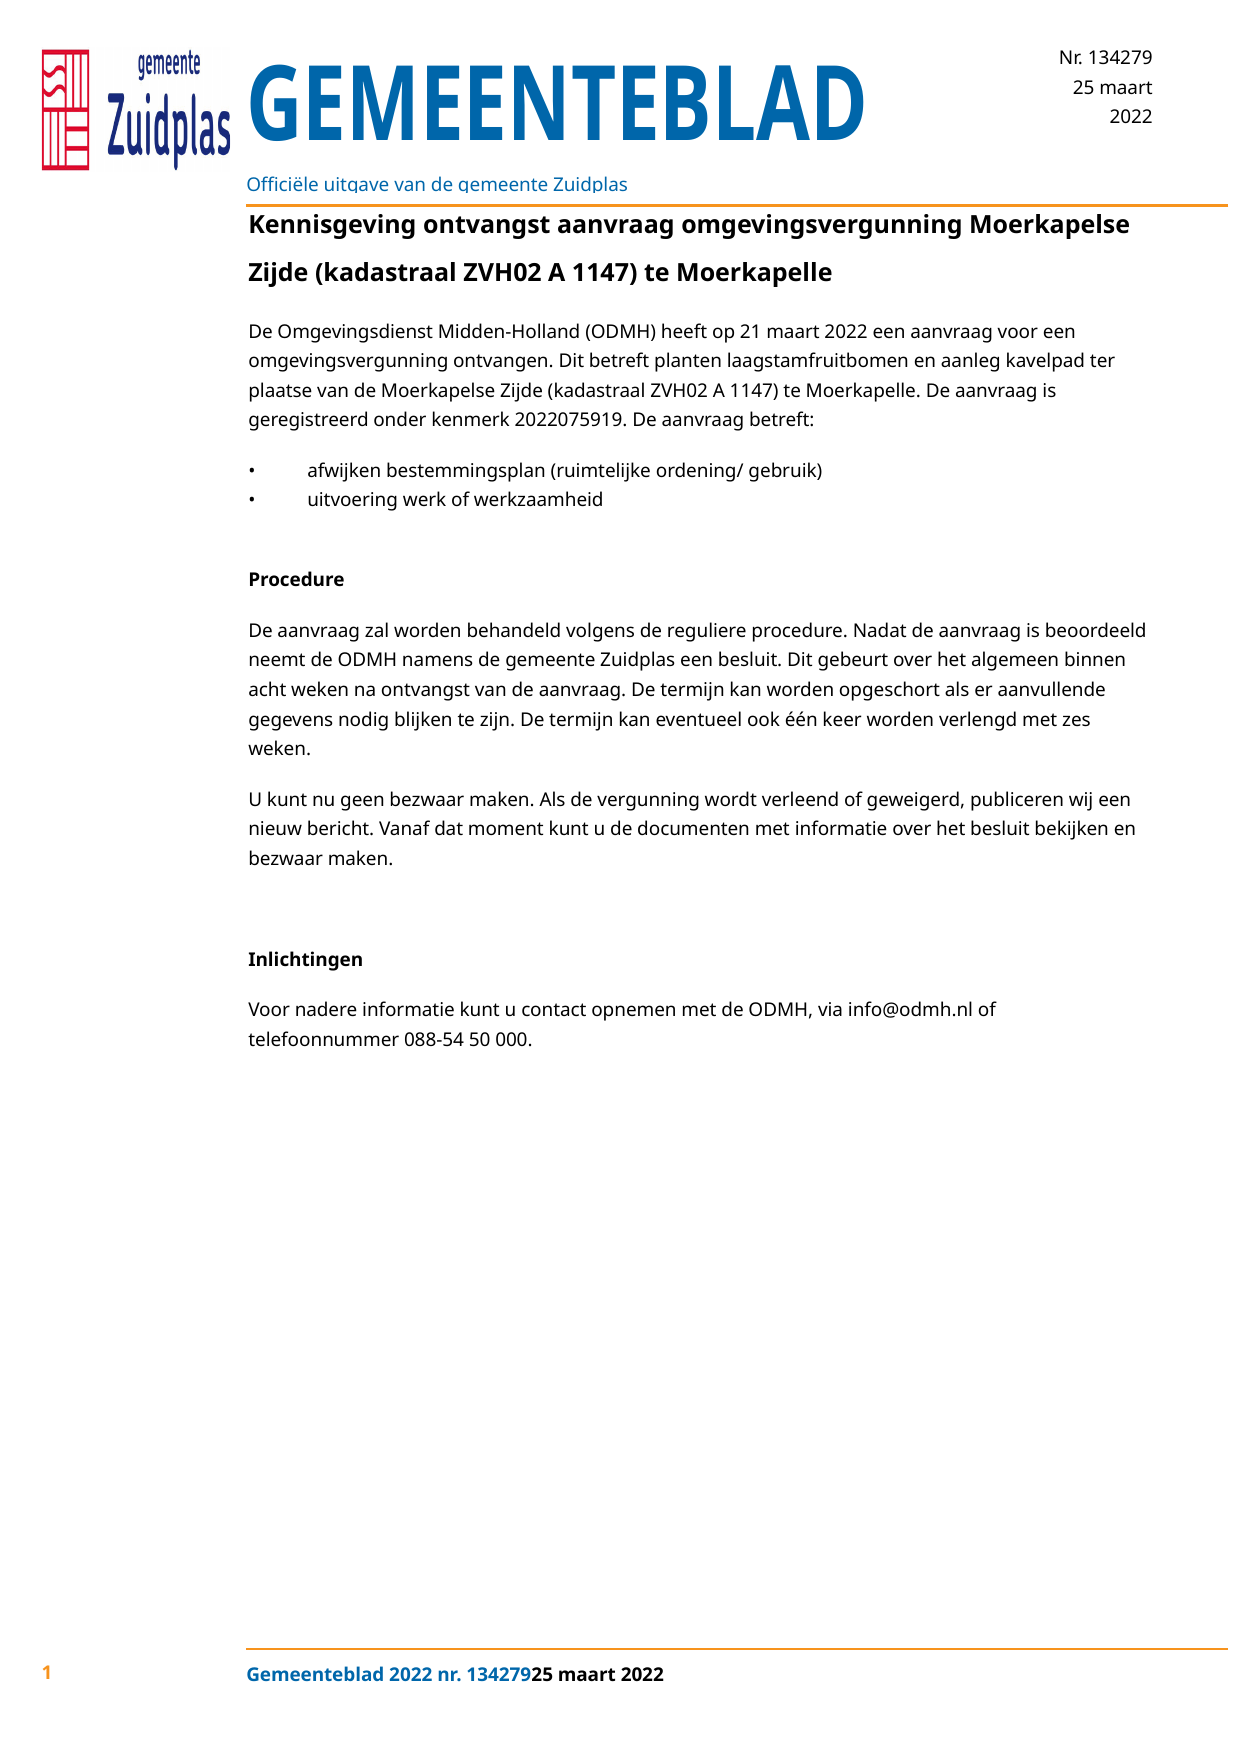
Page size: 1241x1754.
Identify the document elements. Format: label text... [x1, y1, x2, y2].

list uitvoering werk of werkzaamheid [248, 487, 1152, 512]
text De aanvraag zal worden behandeld volgens de reguliere procedure. Nadat de aanvraag is beoordeeld neemt de ODMH namens de gemeente Zuidplas een besluit. Dit gebeurt over het algemeen binnen acht weken na ontvangst van de aanvraag. De termijn kan worden opgeschort als er aanvullende gegevens nodig blijken te zijn. De termijn kan eventueel ook één keer worden verlengd met zes weken. [248, 617, 1152, 761]
list afwijken bestemmingsplan (ruimtelijke ordening/ gebruik) [248, 457, 1152, 483]
text U kunt nu geen bezwaar maken. Als de vergunning wordt verleend of geweigerd, publiceren wij een nieuw bericht. Vanaf dat moment kunt u de documenten met informatie over het besluit bekijken en bezwaar maken. [248, 786, 1152, 871]
text Kennisgeving ontvangst aanvraag omgevingsvergunning Moerkapelse Zijde (kadastraal ZVH02 A 1147) te Moerkapelle [248, 207, 1152, 288]
text Voor nadere informatie kunt u contact opnemen met de ODMH, via info@odmh.nl of telefoonnummer 088-54 50 000. [248, 996, 1152, 1052]
text Procedure [248, 567, 1152, 592]
text Inlichtingen [248, 946, 1152, 972]
picture [41, 47, 231, 172]
text De Omgevingsdienst Midden-Holland (ODMH) heeft op 21 maart 2022 een aanvraag voor een omgevingsvergunning ontvangen. Dit betreft planten laagstamfruitbomen en aanleg kavelpad ter plaatse van de Moerkapelse Zijde (kadastraal ZVH02 A 1147) te Moerkapelle. De aanvraag is geregistreerd onder kenmerk 2022075919. De aanvraag betreft: [248, 318, 1152, 432]
